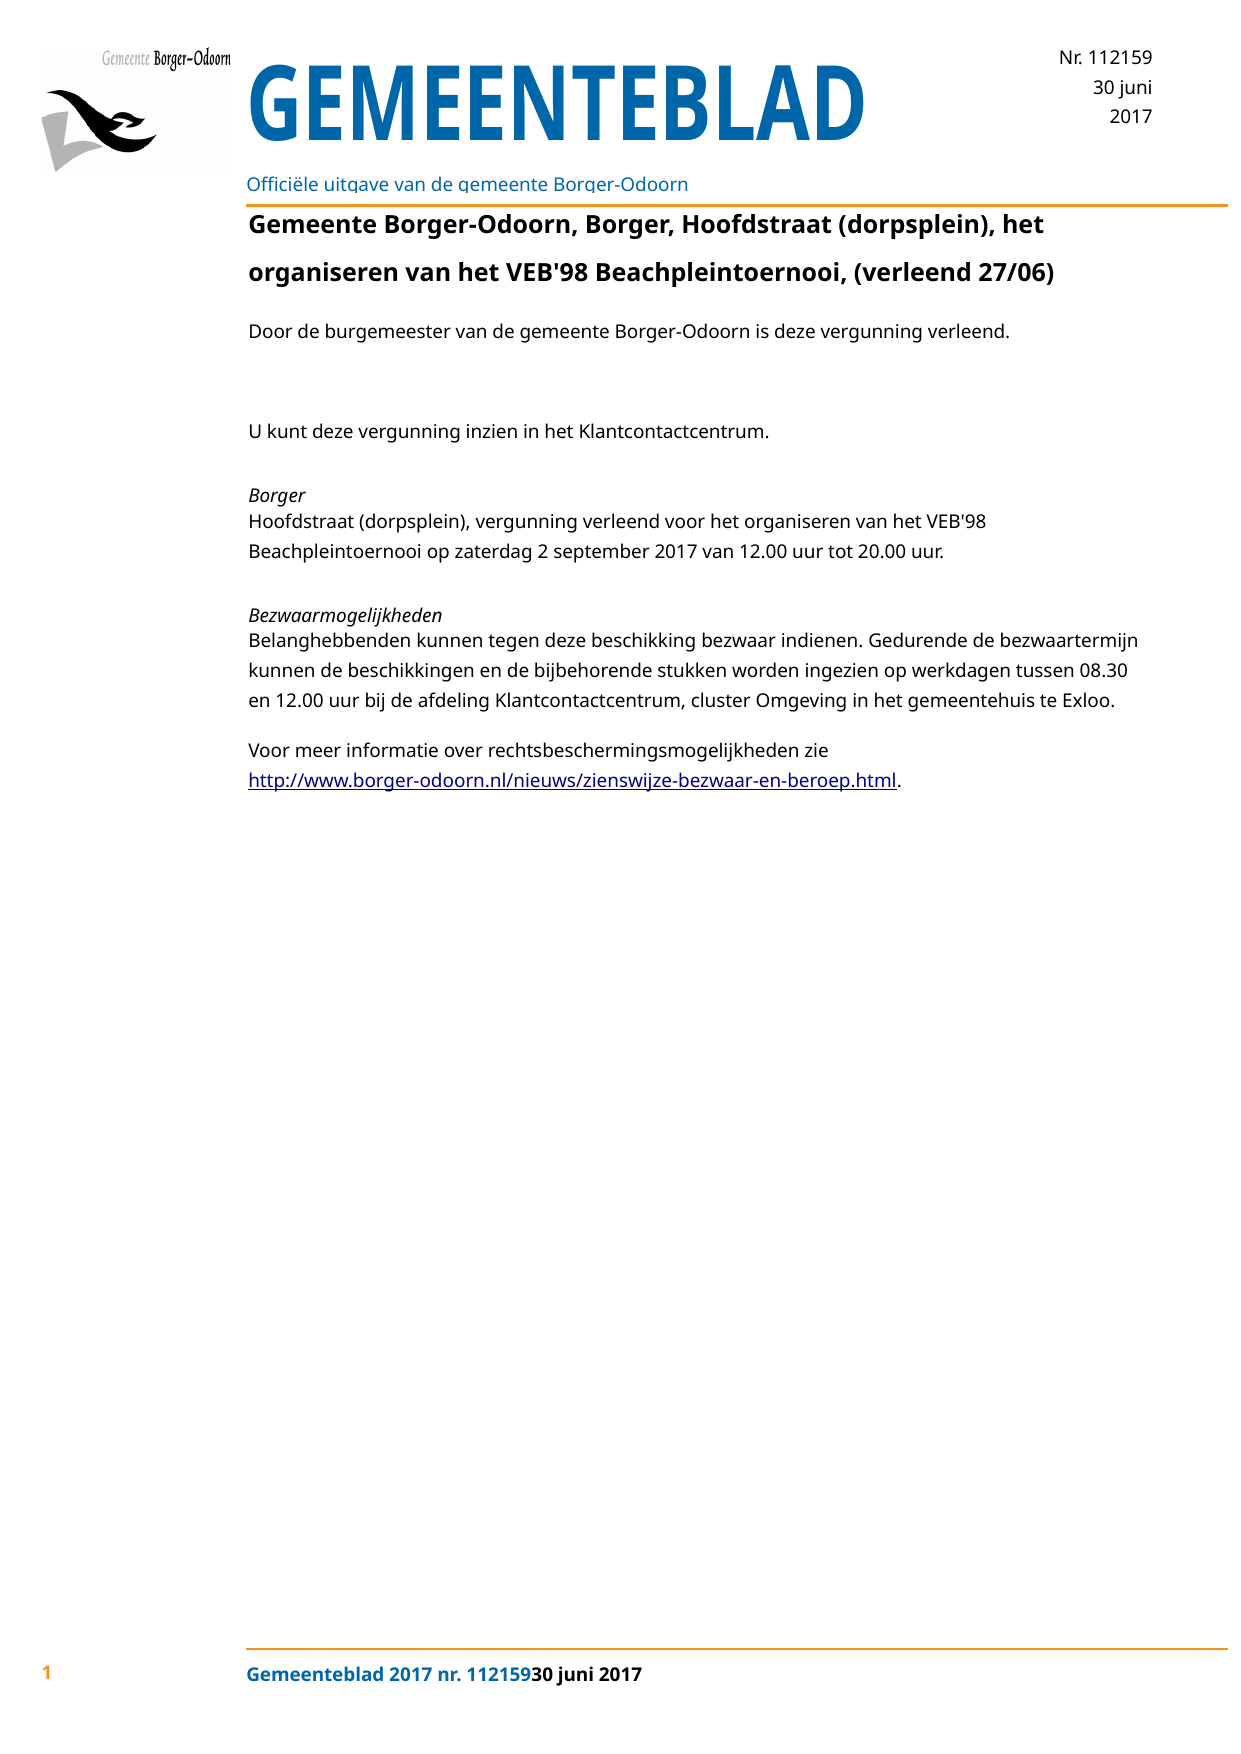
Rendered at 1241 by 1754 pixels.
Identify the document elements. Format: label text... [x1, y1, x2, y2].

picture [41, 47, 231, 172]
text Belanghebbenden kunnen tegen deze beschikking bezwaar indienen. Gedurende de bezwaartermijn kunnen de beschikkingen en de bijbehorende stukken worden ingezien op werkdagen tussen 08.30 en 12.00 uur bij de afdeling Klantcontactcentrum, cluster Omgeving in het gemeentehuis te Exloo. [248, 628, 1152, 713]
text Door de burgemeester van de gemeente Borger-Odoorn is deze vergunning verleend. [248, 318, 1152, 344]
text U kunt deze vergunning inzien in het Klantcontactcentrum. [248, 419, 1152, 444]
text Bezwaarmogelijkheden [248, 602, 1152, 628]
text Voor meer informatie over rechtsbeschermingsmogelijkheden zie http://www.borger-odoorn.nl/nieuws/zienswijze-bezwaar-en-beroep.html. [248, 737, 1152, 793]
text Gemeente Borger-Odoorn, Borger, Hoofdstraat (dorpsplein), het organiseren van het VEB'98 Beachpleintoernooi, (verleend 27/06) [248, 207, 1152, 288]
text Hoofdstraat (dorpsplein), vergunning verleend voor het organiseren van het VEB'98 Beachpleintoernooi op zaterdag 2 september 2017 van 12.00 uur tot 20.00 uur. [248, 508, 1152, 564]
text Borger [248, 483, 1152, 508]
